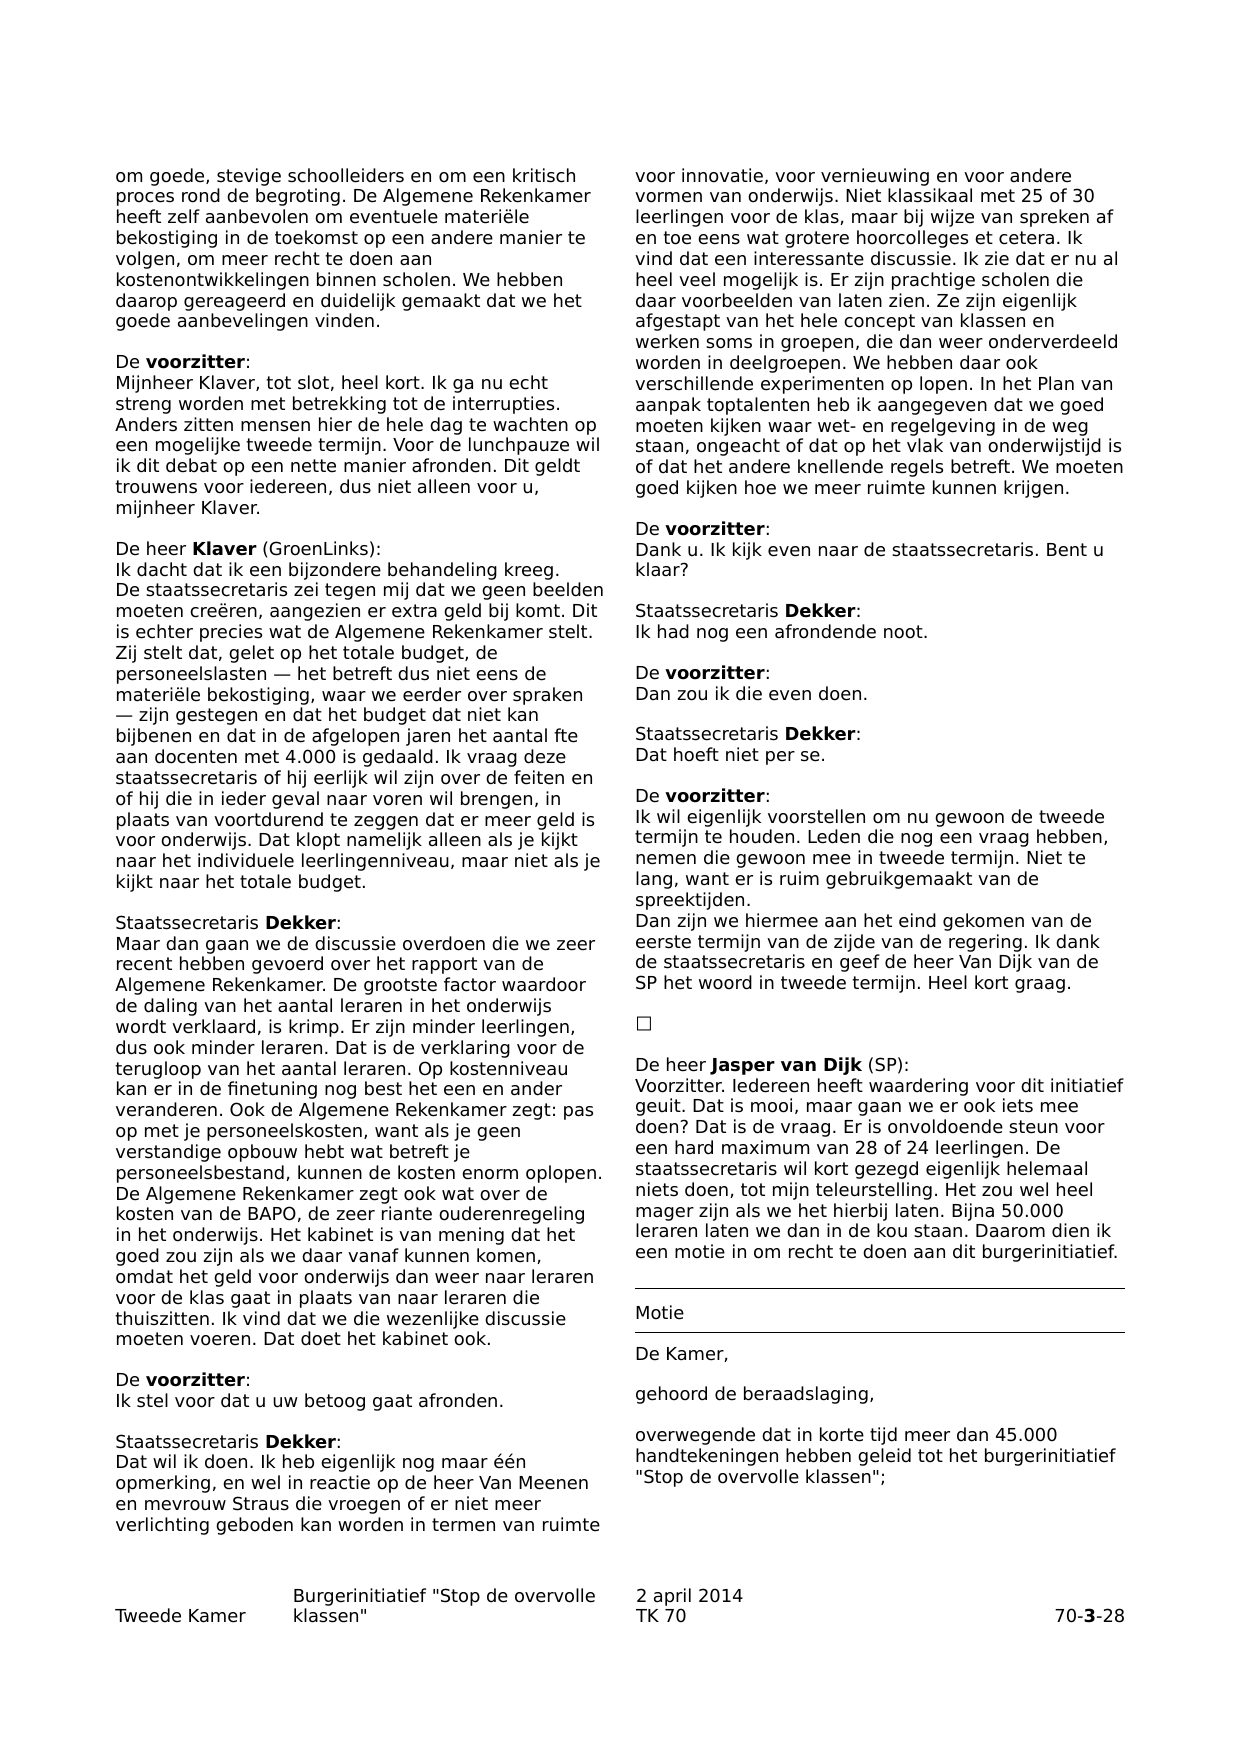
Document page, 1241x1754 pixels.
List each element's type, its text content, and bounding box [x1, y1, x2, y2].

text Staatssecretaris Dekker: [115, 1432, 605, 1452]
text gehoord de beraadslaging, [635, 1384, 1125, 1405]
text Dank u. Ik kijk even naar de staatssecretaris. Bent u klaar? [635, 539, 1125, 581]
text De heer Jasper van Dijk (SP): [635, 1055, 1125, 1075]
text De voorzitter: [115, 1370, 605, 1391]
text Dan zou ik die even doen. [635, 683, 1125, 704]
text Staatssecretaris Dekker: [635, 601, 1125, 622]
text Ik dacht dat ik een bijzondere behandeling kreeg. [115, 559, 605, 580]
text De voorzitter: [635, 663, 1125, 683]
text overwegende dat in korte tijd meer dan 45.000 handtekeningen hebben geleid tot het burgerinitiatief "Stop de overvolle klassen"; [635, 1425, 1125, 1487]
text De staatssecretaris zei tegen mij dat we geen beelden moeten creëren, aangezien er extra geld bij komt. Dit is echter precies wat de Algemene Rekenkamer stelt. Zij stelt dat, gelet op het totale budget, de personeelslasten — het betreft dus niet eens de materiële bekostiging, waar we eerder over spraken — zijn gestegen en dat het budget dat niet kan bijbenen en dat in de afgelopen jaren het aantal fte aan docenten met 4.000 is gedaald. Ik vraag deze staatssecretaris of hij eerlijk wil zijn over de feiten en of hij die in ieder geval naar voren wil brengen, in plaats van voortdurend te zeggen dat er meer geld is voor onderwijs. Dat klopt namelijk alleen als je kijkt naar het individuele leerlingenniveau, maar niet als je kijkt naar het totale budget. [115, 580, 605, 893]
text Staatssecretaris Dekker: [635, 724, 1125, 745]
text Maar dan gaan we de discussie overdoen die we zeer recent hebben gevoerd over het rapport van de Algemene Rekenkamer. De grootste factor waardoor de daling van het aantal leraren in het onderwijs wordt verklaard, is krimp. Er zijn minder leerlingen, dus ook minder leraren. Dat is de verklaring voor de terugloop van het aantal leraren. Op kostenniveau kan er in de finetuning nog best het een en ander veranderen. Ook de Algemene Rekenkamer zegt: pas op met je personeelskosten, want als je geen verstandige opbouw hebt wat betreft je personeelsbestand, kunnen de kosten enorm oplopen. De Algemene Rekenkamer zegt ook wat over de kosten van de BAPO, de zeer riante ouderenregeling in het onderwijs. Het kabinet is van mening dat het goed zou zijn als we daar vanaf kunnen komen, omdat het geld voor onderwijs dan weer naar leraren voor de klas gaat in plaats van naar leraren die thuiszitten. Ik vind dat we die wezenlijke discussie moeten voeren. Dat doet het kabinet ook. [115, 933, 605, 1350]
text Dan zijn we hiermee aan het eind gekomen van de eerste termijn van de zijde van de regering. Ik dank de staatssecretaris en geef de heer Van Dijk van de SP het woord in tweede termijn. Heel kort graag. [635, 911, 1125, 994]
text voor innovatie, voor vernieuwing en voor andere vormen van onderwijs. Niet klassikaal met 25 of 30 leerlingen voor de klas, maar bij wijze van spreken af en toe eens wat grotere hoorcolleges et cetera. Ik vind dat een interessante discussie. Ik zie dat er nu al heel veel mogelijk is. Er zijn prachtige scholen die daar voorbeelden van laten zien. Ze zijn eigenlijk afgestapt van het hele concept van klassen en werken soms in groepen, die dan weer onderverdeeld worden in deelgroepen. We hebben daar ook verschillende experimenten op lopen. In het Plan van aanpak toptalenten heb ik aangegeven dat we goed moeten kijken waar wet- en regelgeving in de weg staan, ongeacht of dat op het vlak van onderwijstijd is of dat het andere knellende regels betreft. We moeten goed kijken hoe we meer ruimte kunnen krijgen. [635, 165, 1125, 499]
text De Kamer, [635, 1343, 1125, 1364]
text Mijnheer Klaver, tot slot, heel kort. Ik ga nu echt streng worden met betrekking tot de interrupties. Anders zitten mensen hier de hele dag te wachten op een mogelijke tweede termijn. Voor de lunchpauze wil ik dit debat op een nette manier afronden. Dit geldt trouwens voor iedereen, dus niet alleen voor u, mijnheer Klaver. [115, 373, 605, 518]
text Ik had nog een afrondende noot. [635, 622, 1125, 643]
text om goede, stevige schoolleiders en om een kritisch proces rond de begroting. De Algemene Rekenkamer heeft zelf aanbevolen om eventuele materiële bekostiging in de toekomst op een andere manier te volgen, om meer recht te doen aan kostenontwikkelingen binnen scholen. We hebben daarop gereageerd en duidelijk gemaakt dat we het goede aanbevelingen vinden. [115, 165, 605, 332]
text De voorzitter: [115, 352, 605, 373]
text De voorzitter: [635, 519, 1125, 539]
text ⬜ [635, 1014, 1125, 1035]
text Dat hoeft niet per se. [635, 745, 1125, 766]
text Dat wil ik doen. Ik heb eigenlijk nog maar één opmerking, en wel in reactie op de heer Van Meenen en mevrouw Straus die vroegen of er niet meer verlichting geboden kan worden in termen van ruimte [115, 1452, 605, 1536]
text Ik stel voor dat u uw betoog gaat afronden. [115, 1391, 605, 1412]
text Staatssecretaris Dekker: [115, 913, 605, 933]
text Voorzitter. Iedereen heeft waardering voor dit initiatief geuit. Dat is mooi, maar gaan we er ook iets mee doen? Dat is de vraag. Er is onvoldoende steun voor een hard maximum van 28 of 24 leerlingen. De staatssecretaris wil kort gezegd eigenlijk helemaal niets doen, tot mijn teleurstelling. Het zou wel heel mager zijn als we het hierbij laten. Bijna 50.000 leraren laten we dan in de kou staan. Daarom dien ik een motie in om recht te doen aan dit burgerinitiatief. [635, 1075, 1125, 1263]
text De heer Klaver (GroenLinks): [115, 538, 605, 559]
text De voorzitter: [635, 786, 1125, 806]
text Ik wil eigenlijk voorstellen om nu gewoon de tweede termijn te houden. Leden die nog een vraag hebben, nemen die gewoon mee in tweede termijn. Niet te lang, want er is ruim gebruikgemaakt van de spreektijden. [635, 806, 1125, 911]
text Motie [635, 1303, 1125, 1323]
